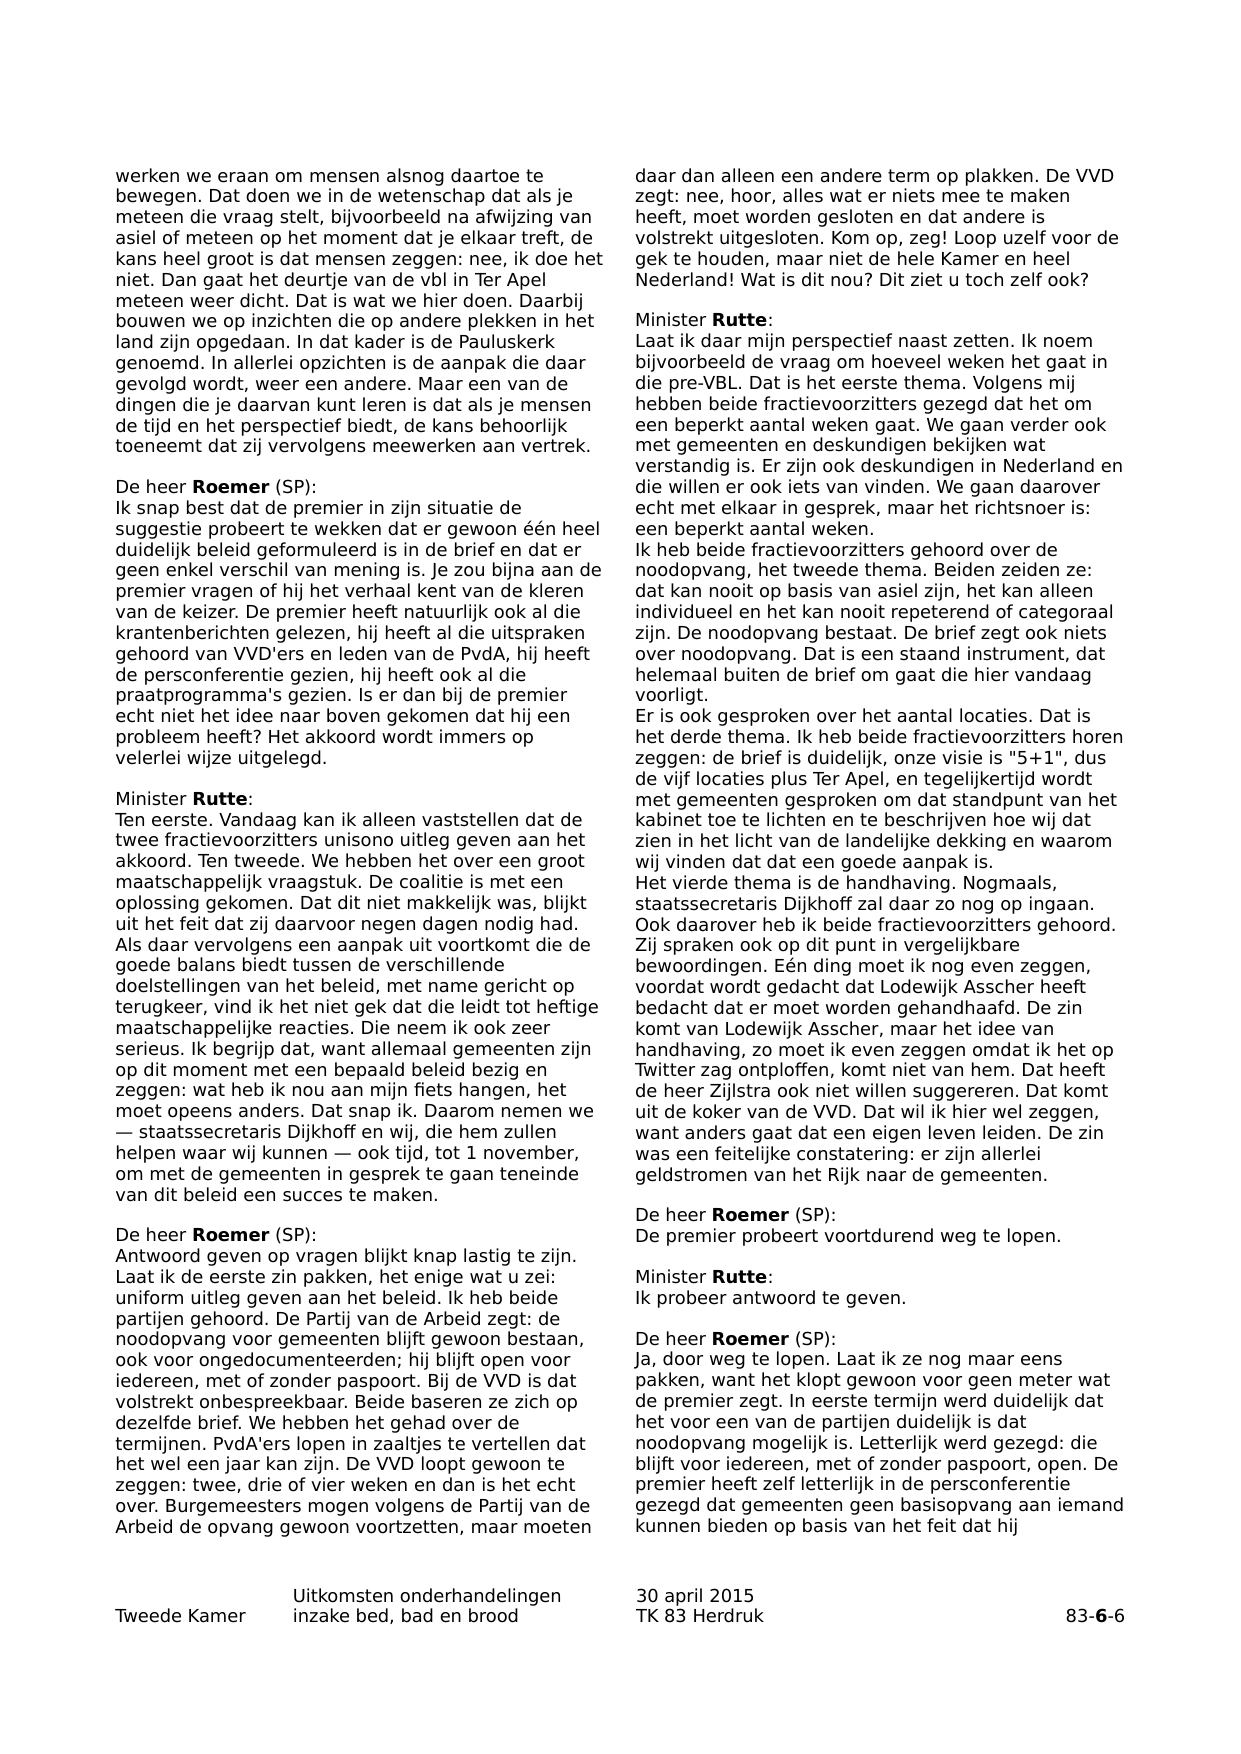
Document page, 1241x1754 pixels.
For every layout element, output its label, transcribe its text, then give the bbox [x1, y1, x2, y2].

text Laat ik daar mijn perspectief naast zetten. Ik noem bijvoorbeeld de vraag om hoeveel weken het gaat in die pre-VBL. Dat is het eerste thema. Volgens mij hebben beide fractievoorzitters gezegd dat het om een beperkt aantal weken gaat. We gaan verder ook met gemeenten en deskundigen bekijken wat verstandig is. Er zijn ook deskundigen in Nederland en die willen er ook iets van vinden. We gaan daarover echt met elkaar in gesprek, maar het richtsnoer is: een beperkt aantal weken. [635, 331, 1125, 539]
text Minister Rutte: [635, 310, 1125, 331]
text Ik heb beide fractievoorzitters gehoord over de noodopvang, het tweede thema. Beiden zeiden ze: dat kan nooit op basis van asiel zijn, het kan alleen individueel en het kan nooit repeterend of categoraal zijn. De noodopvang bestaat. De brief zegt ook niets over noodopvang. Dat is een staand instrument, dat helemaal buiten de brief om gaat die hier vandaag voorligt. [635, 539, 1125, 706]
text De heer Roemer (SP): [115, 1225, 605, 1246]
text Ik probeer antwoord te geven. [635, 1287, 1125, 1308]
text De heer Roemer (SP): [635, 1205, 1125, 1226]
text Ja, door weg te lopen. Laat ik ze nog maar eens pakken, want het klopt gewoon voor geen meter wat de premier zegt. In eerste termijn werd duidelijk dat het voor een van de partijen duidelijk is dat noodopvang mogelijk is. Letterlijk werd gezegd: die blijft voor iedereen, met of zonder paspoort, open. De premier heeft zelf letterlijk in de persconferentie gezegd dat gemeenten geen basisopvang aan iemand kunnen bieden op basis van het feit dat hij [635, 1349, 1125, 1537]
text Ik snap best dat de premier in zijn situatie de suggestie probeert te wekken dat er gewoon één heel duidelijk beleid geformuleerd is in de brief en dat er geen enkel verschil van mening is. Je zou bijna aan de premier vragen of hij het verhaal kent van de kleren van de keizer. De premier heeft natuurlijk ook al die krantenberichten gelezen, hij heeft al die uitspraken gehoord van VVD'ers en leden van de PvdA, hij heeft de persconferentie gezien, hij heeft ook al die praatprogramma's gezien. Is er dan bij de premier echt niet het idee naar boven gekomen dat hij een probleem heeft? Het akkoord wordt immers op velerlei wijze uitgelegd. [115, 498, 605, 768]
text Het vierde thema is de handhaving. Nogmaals, staatssecretaris Dijkhoff zal daar zo nog op ingaan. Ook daarover heb ik beide fractievoorzitters gehoord. Zij spraken ook op dit punt in vergelijkbare bewoordingen. Eén ding moet ik nog even zeggen, voordat wordt gedacht dat Lodewijk Asscher heeft bedacht dat er moet worden gehandhaafd. De zin komt van Lodewijk Asscher, maar het idee van handhaving, zo moet ik even zeggen omdat ik het op Twitter zag ontploffen, komt niet van hem. Dat heeft de heer Zijlstra ook niet willen suggereren. Dat komt uit de koker van de VVD. Dat wil ik hier wel zeggen, want anders gaat dat een eigen leven leiden. De zin was een feitelijke constatering: er zijn allerlei geldstromen van het Rijk naar de gemeenten. [635, 873, 1125, 1185]
text Minister Rutte: [635, 1267, 1125, 1287]
text Antwoord geven op vragen blijkt knap lastig te zijn. Laat ik de eerste zin pakken, het enige wat u zei: uniform uitleg geven aan het beleid. Ik heb beide partijen gehoord. De Partij van de Arbeid zegt: de noodopvang voor gemeenten blijft gewoon bestaan, ook voor ongedocumenteerden; hij blijft open voor iedereen, met of zonder paspoort. Bij de VVD is dat volstrekt onbespreekbaar. Beide baseren ze zich op dezelfde brief. We hebben het gehad over de termijnen. PvdA'ers lopen in zaaltjes te vertellen dat het wel een jaar kan zijn. De VVD loopt gewoon te zeggen: twee, drie of vier weken en dan is het echt over. Burgemeesters mogen volgens de Partij van de Arbeid de opvang gewoon voortzetten, maar moeten [115, 1246, 605, 1537]
text Minister Rutte: [115, 788, 605, 809]
text daar dan alleen een andere term op plakken. De VVD zegt: nee, hoor, alles wat er niets mee te maken heeft, moet worden gesloten en dat andere is volstrekt uitgesloten. Kom op, zeg! Loop uzelf voor de gek te houden, maar niet de hele Kamer en heel Nederland! Wat is dit nou? Dit ziet u toch zelf ook? [635, 165, 1125, 290]
text De heer Roemer (SP): [635, 1328, 1125, 1349]
text Ten eerste. Vandaag kan ik alleen vaststellen dat de twee fractievoorzitters unisono uitleg geven aan het akkoord. Ten tweede. We hebben het over een groot maatschappelijk vraagstuk. De coalitie is met een oplossing gekomen. Dat dit niet makkelijk was, blijkt uit het feit dat zij daarvoor negen dagen nodig had. Als daar vervolgens een aanpak uit voortkomt die de goede balans biedt tussen de verschillende doelstellingen van het beleid, met name gericht op terugkeer, vind ik het niet gek dat die leidt tot heftige maatschappelijke reacties. Die neem ik ook zeer serieus. Ik begrijp dat, want allemaal gemeenten zijn op dit moment met een bepaald beleid bezig en zeggen: wat heb ik nou aan mijn fiets hangen, het moet opeens anders. Dat snap ik. Daarom nemen we — staatssecretaris Dijkhoff en wij, die hem zullen helpen waar wij kunnen — ook tijd, tot 1 november, om met de gemeenten in gesprek te gaan teneinde van dit beleid een succes te maken. [115, 809, 605, 1205]
text De heer Roemer (SP): [115, 477, 605, 498]
text De premier probeert voortdurend weg te lopen. [635, 1226, 1125, 1247]
text Er is ook gesproken over het aantal locaties. Dat is het derde thema. Ik heb beide fractievoorzitters horen zeggen: de brief is duidelijk, onze visie is "5+1", dus de vijf locaties plus Ter Apel, en tegelijkertijd wordt met gemeenten gesproken om dat standpunt van het kabinet toe te lichten en te beschrijven hoe wij dat zien in het licht van de landelijke dekking en waarom wij vinden dat dat een goede aanpak is. [635, 706, 1125, 873]
text werken we eraan om mensen alsnog daartoe te bewegen. Dat doen we in de wetenschap dat als je meteen die vraag stelt, bijvoorbeeld na afwijzing van asiel of meteen op het moment dat je elkaar treft, de kans heel groot is dat mensen zeggen: nee, ik doe het niet. Dan gaat het deurtje van de vbl in Ter Apel meteen weer dicht. Dat is wat we hier doen. Daarbij bouwen we op inzichten die op andere plekken in het land zijn opgedaan. In dat kader is de Pauluskerk genoemd. In allerlei opzichten is de aanpak die daar gevolgd wordt, weer een andere. Maar een van de dingen die je daarvan kunt leren is dat als je mensen de tijd en het perspectief biedt, de kans behoorlijk toeneemt dat zij vervolgens meewerken aan vertrek. [115, 165, 605, 457]
